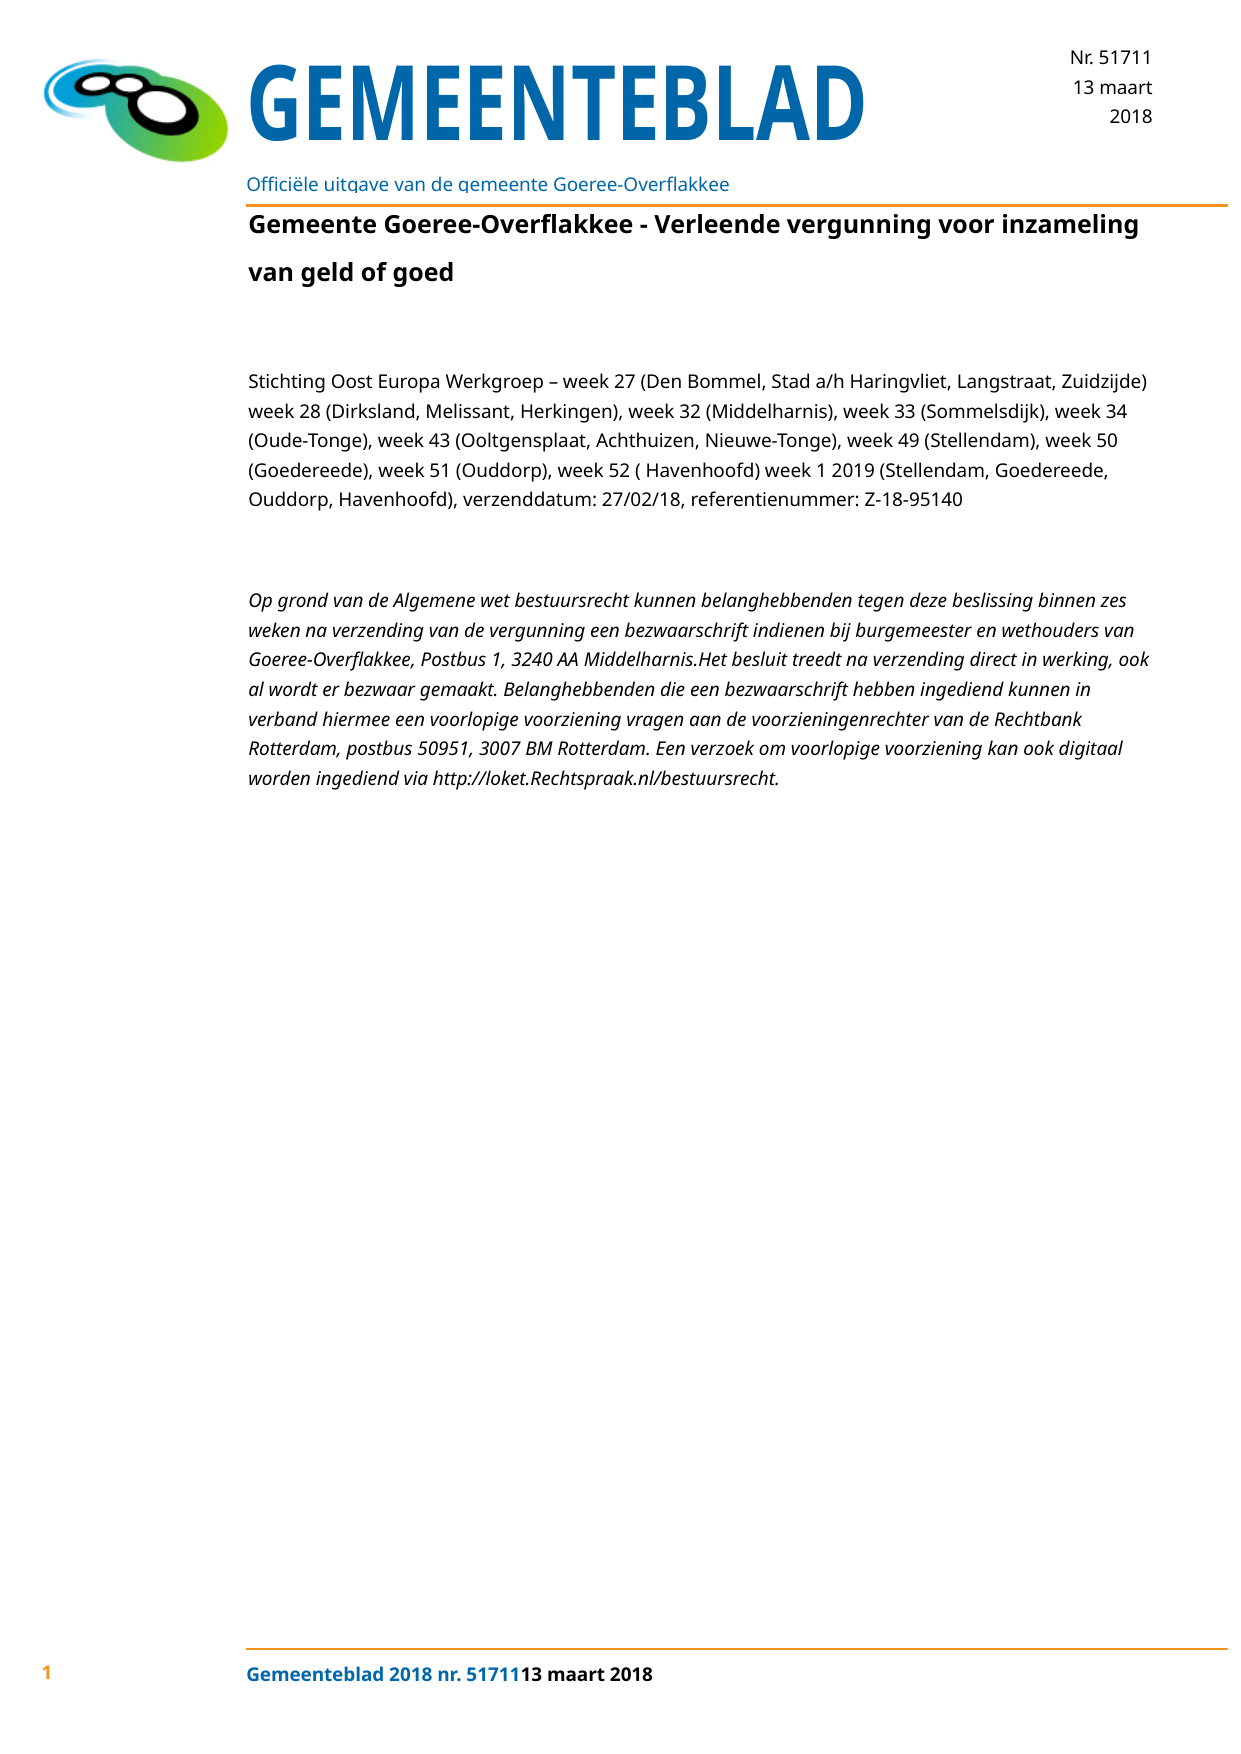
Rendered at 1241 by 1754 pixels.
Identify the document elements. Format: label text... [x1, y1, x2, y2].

picture [41, 47, 231, 172]
text Gemeente Goeree-Overflakkee - Verleende vergunning voor inzameling van geld of goed [248, 207, 1152, 288]
text Stichting Oost Europa Werkgroep – week 27 (Den Bommel, Stad a/h Haringvliet, Langstraat, Zuidzijde) week 28 (Dirksland, Melissant, Herkingen), week 32 (Middelharnis), week 33 (Sommelsdijk), week 34 (Oude-Tonge), week 43 (Ooltgensplaat, Achthuizen, Nieuwe-Tonge), week 49 (Stellendam), week 50 (Goedereede), week 51 (Ouddorp), week 52 ( Havenhoofd) week 1 2019 (Stellendam, Goedereede, Ouddorp, Havenhoofd), verzenddatum: 27/02/18, referentienummer: Z-18-95140 [248, 368, 1152, 512]
text Op grond van de Algemene wet bestuursrecht kunnen belanghebbenden tegen deze beslissing binnen zes weken na verzending van de vergunning een bezwaarschrift indienen bij burgemeester en wethouders van Goeree-Overflakkee, Postbus 1, 3240 AA Middelharnis.Het besluit treedt na verzending direct in werking, ook al wordt er bezwaar gemaakt. Belanghebbenden die een bezwaarschrift hebben ingediend kunnen in verband hiermee een voorlopige voorziening vragen aan de voorzieningenrechter van de Rechtbank Rotterdam, postbus 50951, 3007 BM Rotterdam. Een verzoek om voorlopige voorziening kan ook digitaal worden ingediend via http://loket.Rechtspraak.nl/bestuursrecht. [248, 587, 1152, 791]
